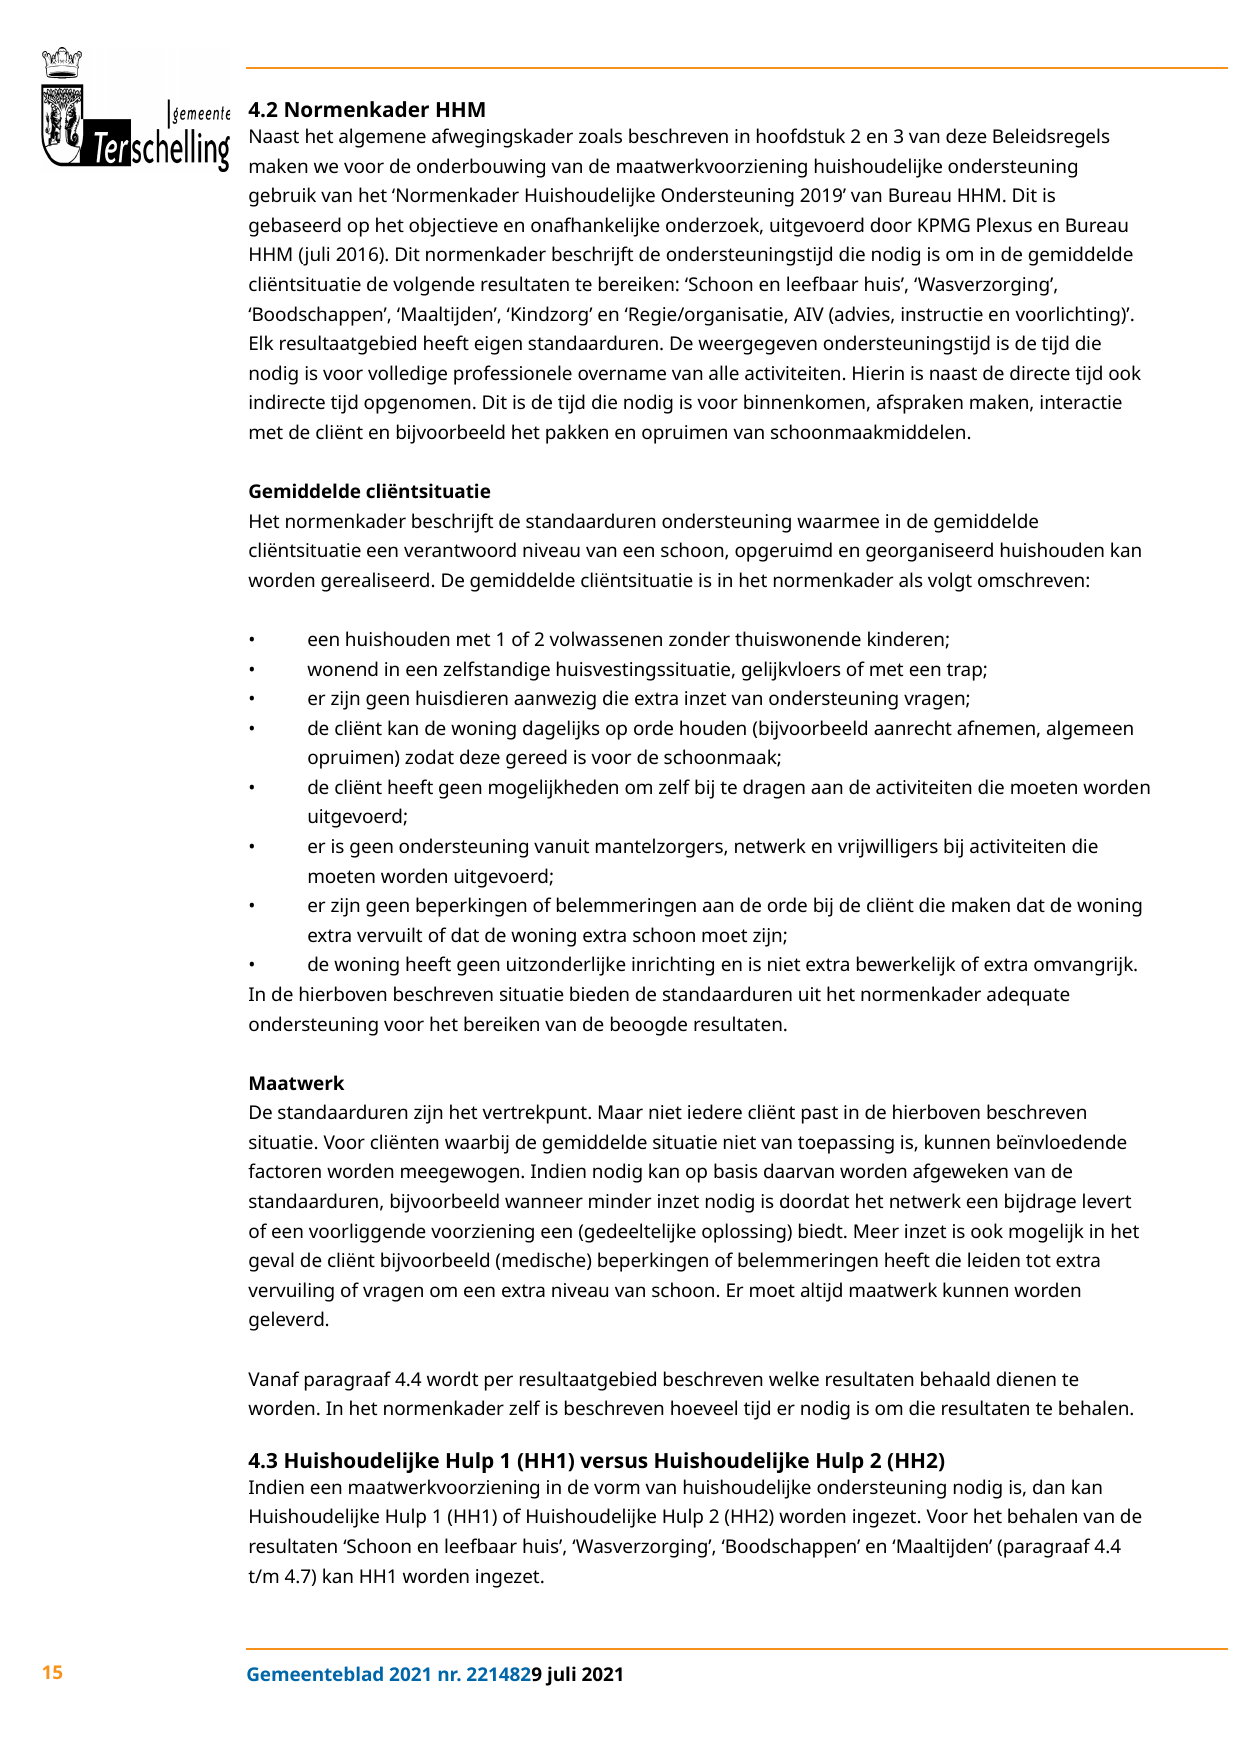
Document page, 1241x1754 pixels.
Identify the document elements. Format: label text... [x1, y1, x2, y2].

text De standaarduren zijn het vertrekpunt. Maar niet iedere cliënt past in de hierboven beschreven situatie. Voor cliënten waarbij de gemiddelde situatie niet van toepassing is, kunnen beïnvloedende factoren worden meegewogen. Indien nodig kan op basis daarvan worden afgeweken van de standaarduren, bijvoorbeeld wanneer minder inzet nodig is doordat het netwerk een bijdrage levert of een voorliggende voorziening een (gedeeltelijke oplossing) biedt. Meer inzet is ook mogelijk in het geval de cliënt bijvoorbeeld (medische) beperkingen of belemmeringen heeft die leiden tot extra vervuiling of vragen om een extra niveau van schoon. Er moet altijd maatwerk kunnen worden geleverd. [248, 1099, 1152, 1332]
list de woning heeft geen uitzonderlijke inrichting en is niet extra bewerkelijk of extra omvangrijk. [248, 952, 1152, 977]
text Vanaf paragraaf 4.4 wordt per resultaatgebied beschreven welke resultaten behaald dienen te worden. In het normenkader zelf is beschreven hoeveel tijd er nodig is om die resultaten te behalen. [248, 1366, 1152, 1421]
text Het normenkader beschrijft de standaarduren ondersteuning waarmee in de gemiddelde cliëntsituatie een verantwoord niveau van een schoon, opgeruimd en georganiseerd huishouden kan worden gerealiseerd. De gemiddelde cliëntsituatie is in het normenkader als volgt omschreven: [248, 508, 1152, 593]
list de cliënt heeft geen mogelijkheden om zelf bij te dragen aan de activiteiten die moeten worden uitgevoerd; [248, 774, 1152, 829]
text 4.3 Huishoudelijke Hulp 1 (HH1) versus Huishoudelijke Hulp 2 (HH2) [248, 1446, 1152, 1474]
list wonend in een zelfstandige huisvestingssituatie, gelijkvloers of met een trap; [248, 656, 1152, 681]
text Maatwerk [248, 1070, 1152, 1096]
text Indien een maatwerkvoorziening in de vorm van huishoudelijke ondersteuning nodig is, dan kan Huishoudelijke Hulp 1 (HH1) of Huishoudelijke Hulp 2 (HH2) worden ingezet. Voor het behalen van de resultaten ‘Schoon en leefbaar huis’, ‘Wasverzorging’, ‘Boodschappen’ en ‘Maaltijden’ (paragraaf 4.4 t/m 4.7) kan HH1 worden ingezet. [248, 1474, 1152, 1589]
text Gemiddelde cliëntsituatie [248, 478, 1152, 504]
picture [41, 47, 231, 172]
list er zijn geen huisdieren aanwezig die extra inzet van ondersteuning vragen; [248, 685, 1152, 711]
text 4.2 Normenkader HHM [248, 95, 1152, 123]
list de cliënt kan de woning dagelijks op orde houden (bijvoorbeeld aanrecht afnemen, algemeen opruimen) zodat deze gereed is voor de schoonmaak; [248, 715, 1152, 770]
list een huishouden met 1 of 2 volwassenen zonder thuiswonende kinderen; [248, 626, 1152, 652]
list er is geen ondersteuning vanuit mantelzorgers, netwerk en vrijwilligers bij activiteiten die moeten worden uitgevoerd; [248, 833, 1152, 888]
list er zijn geen beperkingen of belemmeringen aan de orde bij de cliënt die maken dat de woning extra vervuilt of dat de woning extra schoon moet zijn; [248, 892, 1152, 948]
text In de hierboven beschreven situatie bieden de standaarduren uit het normenkader adequate ondersteuning voor het bereiken van de beoogde resultaten. [248, 981, 1152, 1036]
text Naast het algemene afwegingskader zoals beschreven in hoofdstuk 2 en 3 van deze Beleidsregels maken we voor de onderbouwing van de maatwerkvoorziening huishoudelijke ondersteuning gebruik van het ‘Normenkader Huishoudelijke Ondersteuning 2019’ van Bureau HHM. Dit is gebaseerd op het objectieve en onafhankelijke onderzoek, uitgevoerd door KPMG Plexus en Bureau HHM (juli 2016). Dit normenkader beschrijft de ondersteuningstijd die nodig is om in de gemiddelde cliëntsituatie de volgende resultaten te bereiken: ‘Schoon en leefbaar huis’, ‘Wasverzorging’, ‘Boodschappen’, ‘Maaltijden’, ‘Kindzorg’ en ‘Regie/organisatie, AIV (advies, instructie en voorlichting)’. Elk resultaatgebied heeft eigen standaarduren. De weergegeven ondersteuningstijd is de tijd die nodig is voor volledige professionele overname van alle activiteiten. Hierin is naast de directe tijd ook indirecte tijd opgenomen. Dit is de tijd die nodig is voor binnenkomen, afspraken maken, interactie met de cliënt en bijvoorbeeld het pakken en opruimen van schoonmaakmiddelen. [248, 123, 1152, 445]
